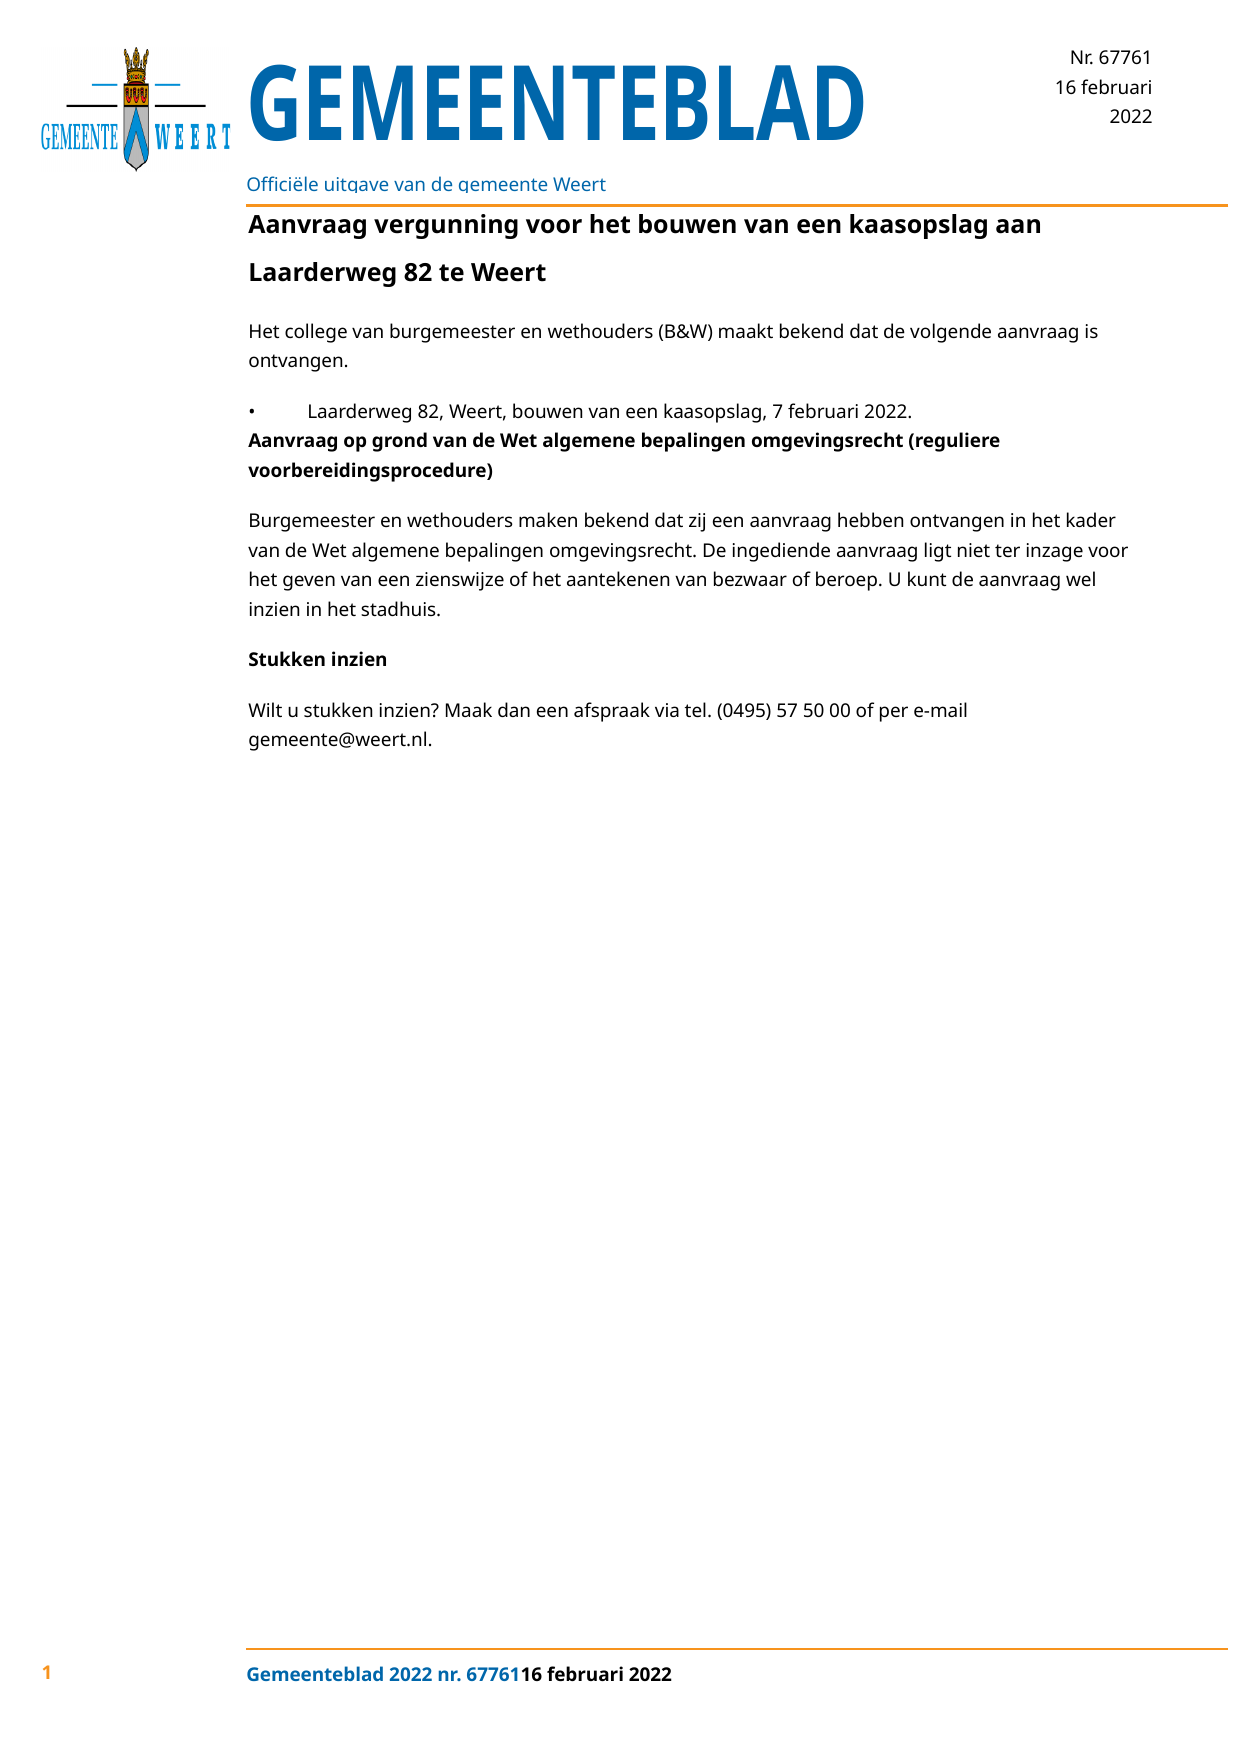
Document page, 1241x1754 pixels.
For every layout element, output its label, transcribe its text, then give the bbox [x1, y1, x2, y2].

picture [41, 47, 231, 172]
text Aanvraag vergunning voor het bouwen van een kaasopslag aan Laarderweg 82 te Weert [248, 207, 1152, 288]
text Aanvraag op grond van de Wet algemene bepalingen omgevingsrecht (reguliere voorbereidingsprocedure) [248, 427, 1152, 483]
text Het college van burgemeester en wethouders (B&W) maakt bekend dat de volgende aanvraag is ontvangen. [248, 318, 1152, 373]
list Laarderweg 82, Weert, bouwen van een kaasopslag, 7 februari 2022. [248, 398, 1152, 424]
text Wilt u stukken inzien? Maak dan een afspraak via tel. (0495) 57 50 00 of per e-mail gemeente@weert.nl. [248, 697, 1152, 752]
text Stukken inzien [248, 647, 1152, 672]
text Burgemeester en wethouders maken bekend dat zij een aanvraag hebben ontvangen in het kader van de Wet algemene bepalingen omgevingsrecht. De ingediende aanvraag ligt niet ter inzage voor het geven van een zienswijze of het aantekenen van bezwaar of beroep. U kunt de aanvraag wel inzien in het stadhuis. [248, 507, 1152, 622]
